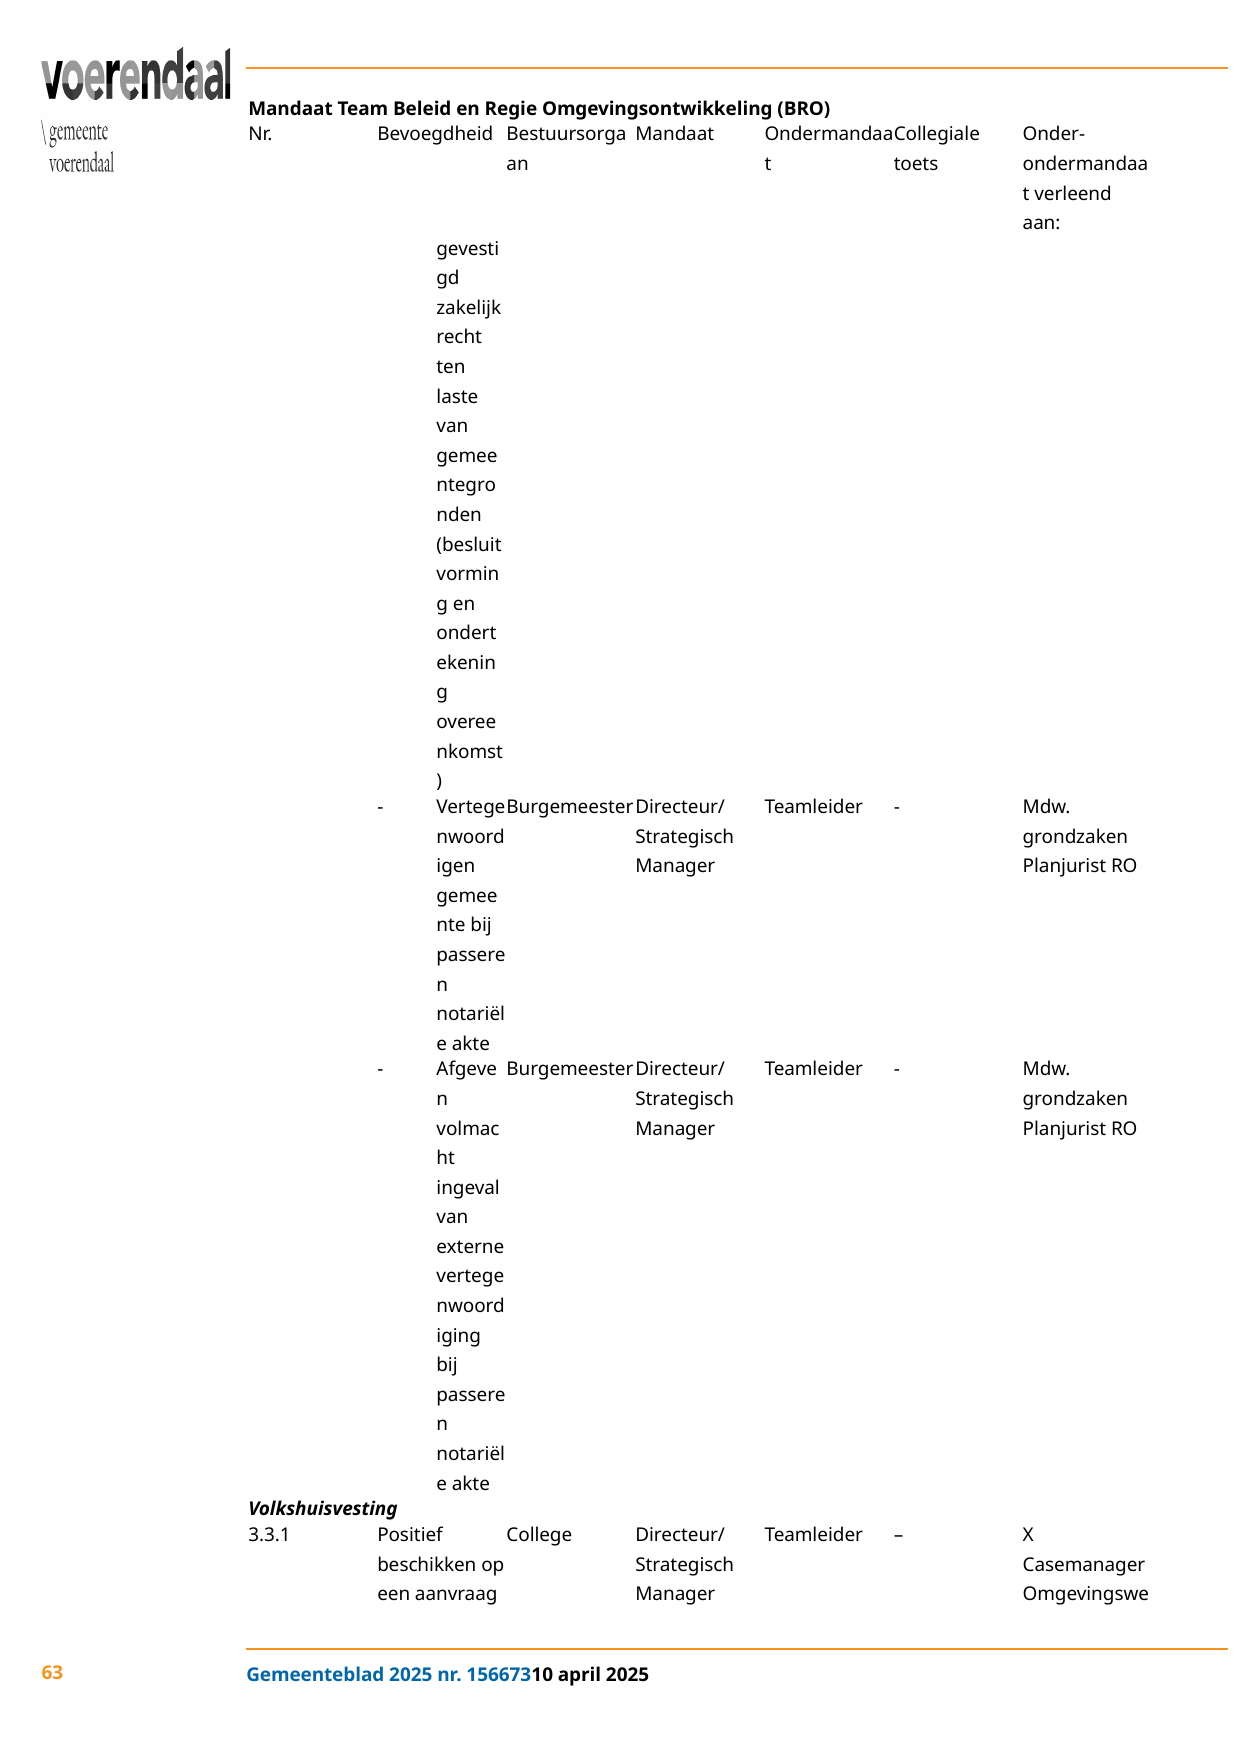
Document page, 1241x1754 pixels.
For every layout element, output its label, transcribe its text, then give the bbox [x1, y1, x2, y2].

table_cell Directeur/ Strategisch Manager [635, 1521, 764, 1606]
table_cell [248, 235, 377, 793]
table_cell Mdw. grondzaken Planjurist RO [1023, 793, 1152, 1056]
table_cell [248, 793, 377, 1056]
table_cell Mandaat [635, 121, 764, 235]
table_cell [764, 235, 893, 793]
table_cell X Casemanager Omgevingswe [1023, 1521, 1152, 1606]
table_cell Vertegenwoordigen gemeente bij passeren notariële akte [377, 793, 506, 1056]
table_cell - [894, 1056, 1022, 1496]
table_cell Teamleider [764, 1521, 893, 1606]
table_cell Burgemeester [506, 793, 635, 1056]
table_cell College [506, 1521, 635, 1606]
table_cell Bevoegdheid [377, 121, 506, 235]
table_cell [635, 235, 764, 793]
table_header Mandaat Team Beleid en Regie Omgevingsontwikkeling (BRO) [248, 95, 1152, 121]
table_cell 3.3.1 [248, 1521, 377, 1606]
table_cell [506, 235, 635, 793]
table_cell Nr. [248, 121, 377, 235]
table_cell Teamleider [764, 793, 893, 1056]
table_cell Ondermandaat [764, 121, 893, 235]
table_cell [1023, 235, 1152, 793]
table_cell Burgemeester [506, 1056, 635, 1496]
table_cell - [894, 793, 1022, 1056]
table_cell Bestuursorgaan [506, 121, 635, 235]
table_cell Directeur/ Strategisch Manager [635, 793, 764, 1056]
table_cell - [894, 235, 1022, 793]
table_cell Onder-ondermandaat verleend aan: [1023, 121, 1152, 235]
table_cell Afgeven volmacht ingeval van externe vertegenwoordiging bij passeren notariële akte [377, 1056, 506, 1496]
table_cell gevestigd zakelijk recht ten laste van gemeentegronden (besluitvorming en ondertekening overeenkomst) [377, 235, 506, 793]
table_cell Mdw. grondzaken Planjurist RO [1023, 1056, 1152, 1496]
table_cell Teamleider [764, 1056, 893, 1496]
table_cell Collegiale toets [894, 121, 1022, 235]
table_cell – [894, 1521, 1022, 1606]
table_cell Volkshuisvesting [248, 1496, 1152, 1521]
table_cell [248, 1056, 377, 1496]
table_cell Positief beschikken op een aanvraag [377, 1521, 506, 1606]
picture [41, 47, 231, 172]
table_cell Directeur/ Strategisch Manager [635, 1056, 764, 1496]
